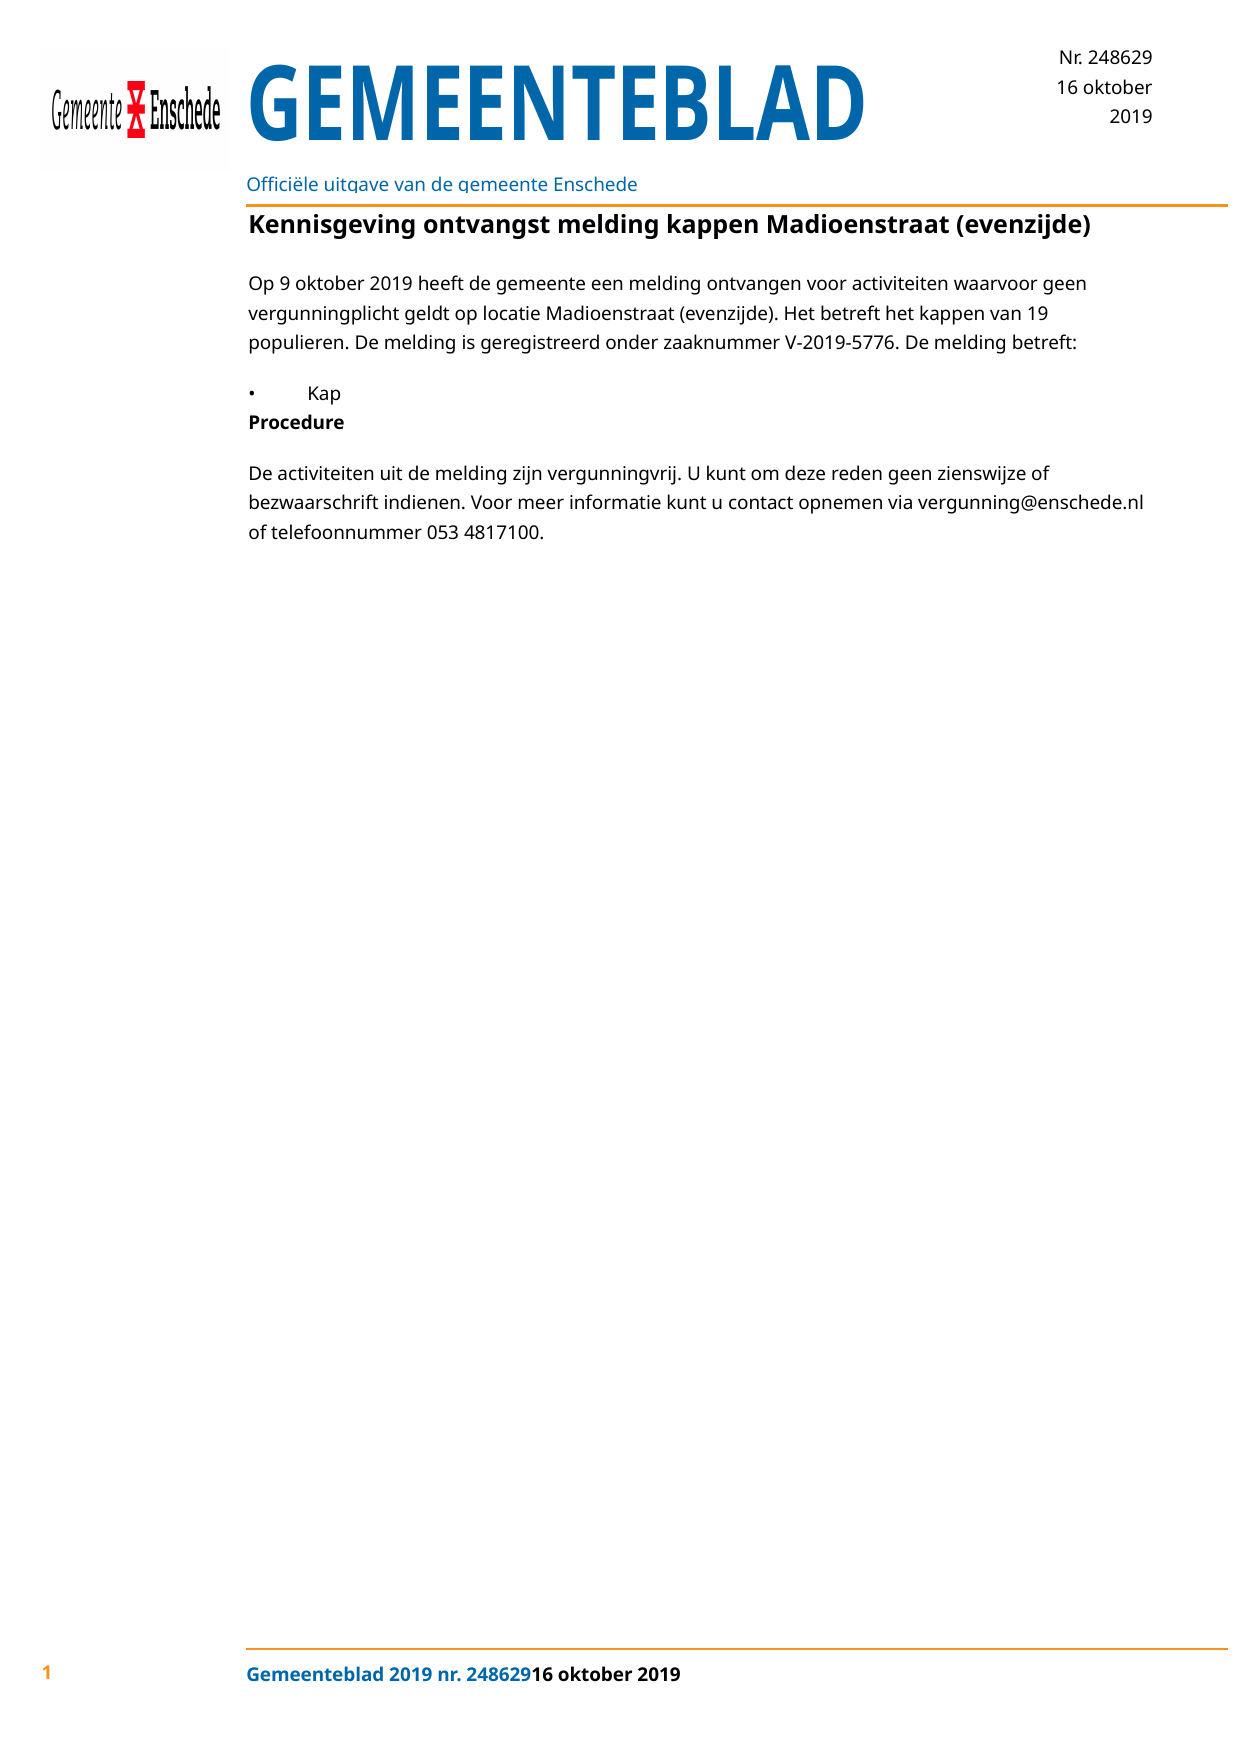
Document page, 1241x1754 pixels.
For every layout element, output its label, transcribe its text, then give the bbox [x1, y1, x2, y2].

text Kennisgeving ontvangst melding kappen Madioenstraat (evenzijde) [248, 207, 1152, 241]
text Procedure [248, 409, 1152, 435]
text De activiteiten uit de melding zijn vergunningvrij. U kunt om deze reden geen zienswijze of bezwaarschrift indienen. Voor meer informatie kunt u contact opnemen via vergunning@enschede.nl of telefoonnummer 053 4817100. [248, 460, 1152, 545]
text Op 9 oktober 2019 heeft de gemeente een melding ontvangen voor activiteiten waarvoor geen vergunningplicht geldt op locatie Madioenstraat (evenzijde). Het betreft het kappen van 19 populieren. De melding is geregistreerd onder zaaknummer V-2019-5776. De melding betreft: [248, 270, 1152, 355]
picture [41, 47, 231, 172]
list Kap [248, 380, 1152, 406]
